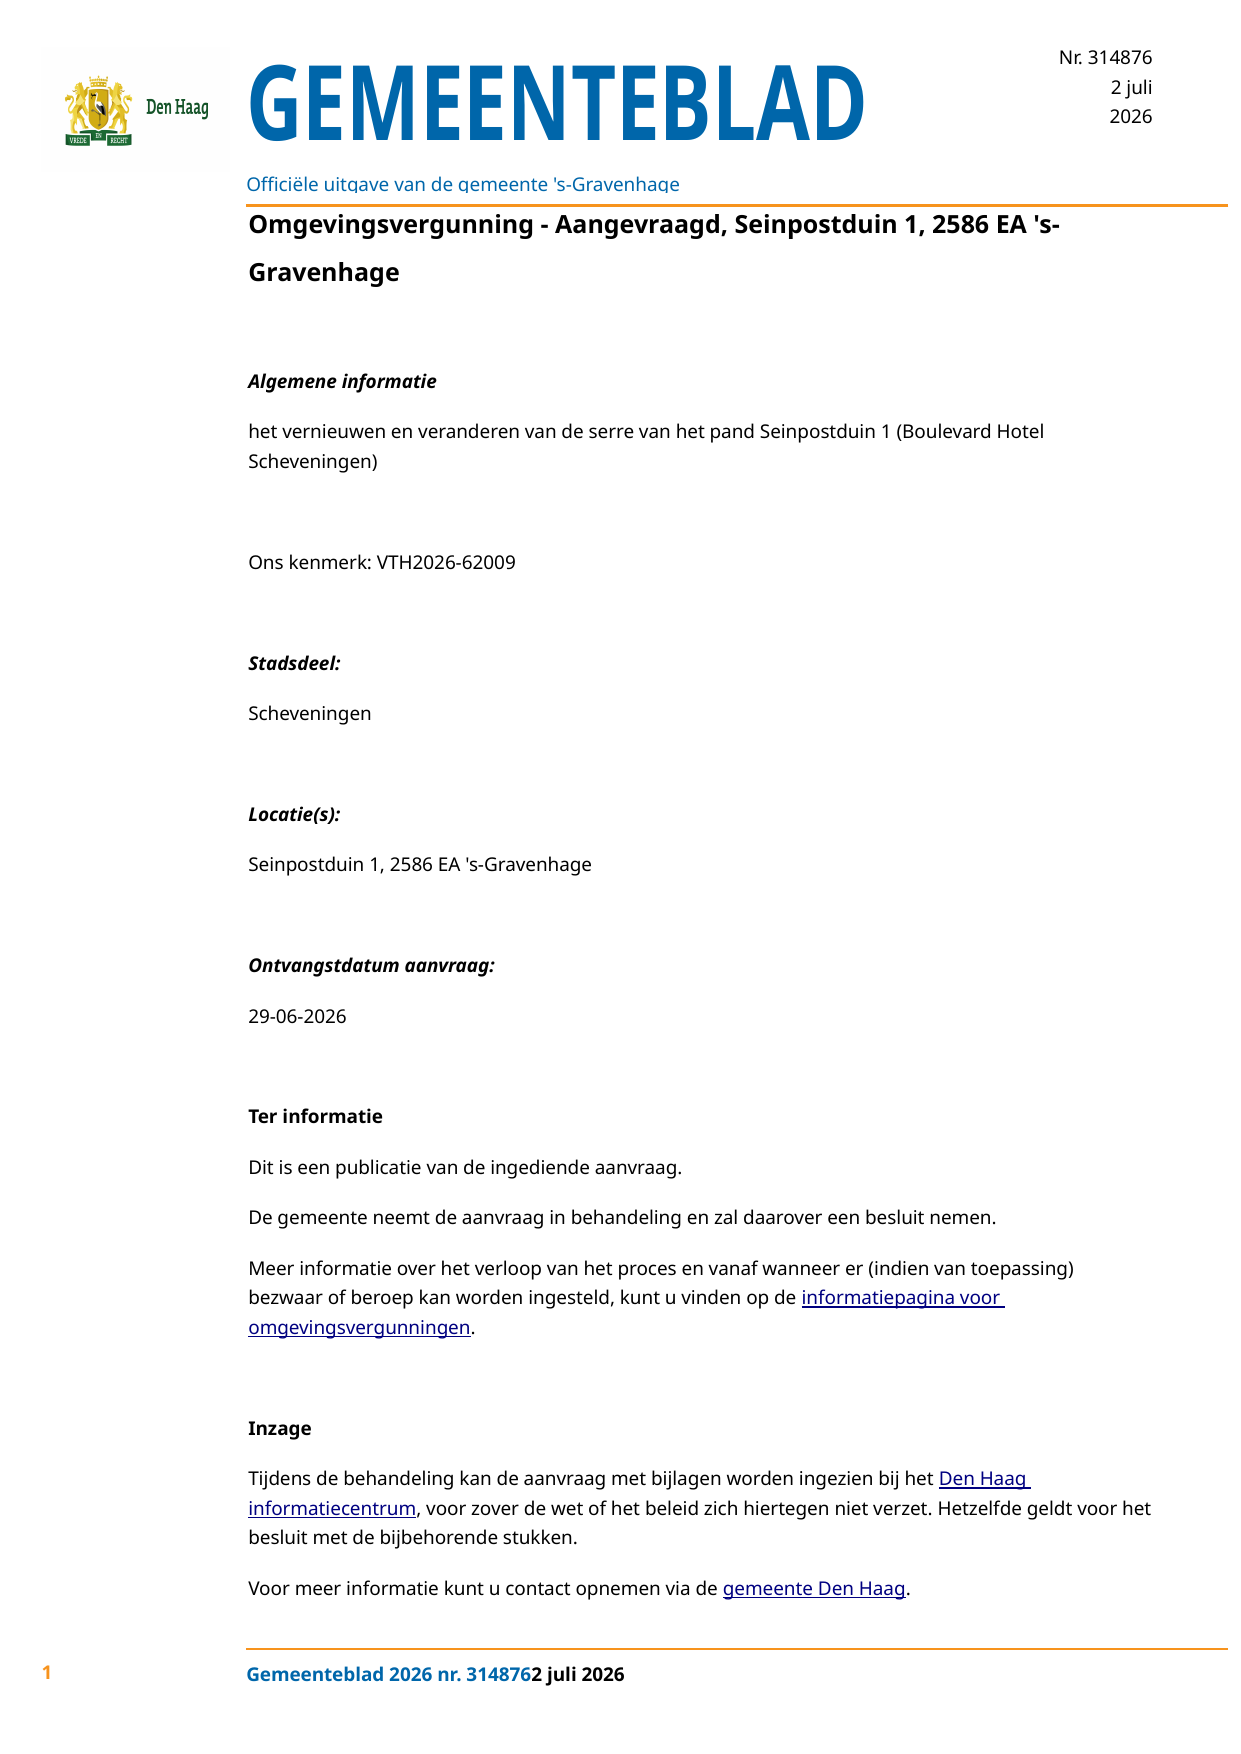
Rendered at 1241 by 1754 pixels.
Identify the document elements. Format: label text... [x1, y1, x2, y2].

text Voor meer informatie kunt u contact opnemen via de gemeente Den Haag. [248, 1575, 1152, 1601]
text Omgevingsvergunning - Aangevraagd, Seinpostduin 1, 2586 EA 's-Gravenhage [248, 207, 1152, 288]
text Dit is een publicatie van de ingediende aanvraag. [248, 1154, 1152, 1180]
text De gemeente neemt de aanvraag in behandeling en zal daarover een besluit nemen. [248, 1204, 1152, 1230]
text Scheveningen [248, 700, 1152, 726]
text het vernieuwen en veranderen van de serre van het pand Seinpostduin 1 (Boulevard Hotel Scheveningen) [248, 419, 1152, 474]
text Seinpostduin 1, 2586 EA 's-Gravenhage [248, 852, 1152, 877]
text Stadsdeel: [248, 650, 1152, 676]
text Locatie(s): [248, 801, 1152, 827]
text Ons kenmerk: VTH2026-62009 [248, 549, 1152, 575]
text Tijdens de behandeling kan de aanvraag met bijlagen worden ingezien bij het Den Haag informatiecentrum, voor zover de wet of het beleid zich hiertegen niet verzet. Hetzelfde geldt voor het besluit met de bijbehorende stukken. [248, 1465, 1152, 1550]
text 29-06-2026 [248, 1003, 1152, 1029]
text Algemene informatie [248, 368, 1152, 394]
text Meer informatie over het verloop van het proces en vanaf wanneer er (indien van toepassing) bezwaar of beroep kan worden ingesteld, kunt u vinden op de informatiepagina voor omgevingsvergunningen. [248, 1255, 1152, 1340]
text Ontvangstdatum aanvraag: [248, 952, 1152, 978]
text Inzage [248, 1415, 1152, 1441]
text Ter informatie [248, 1104, 1152, 1129]
picture [41, 47, 231, 172]
